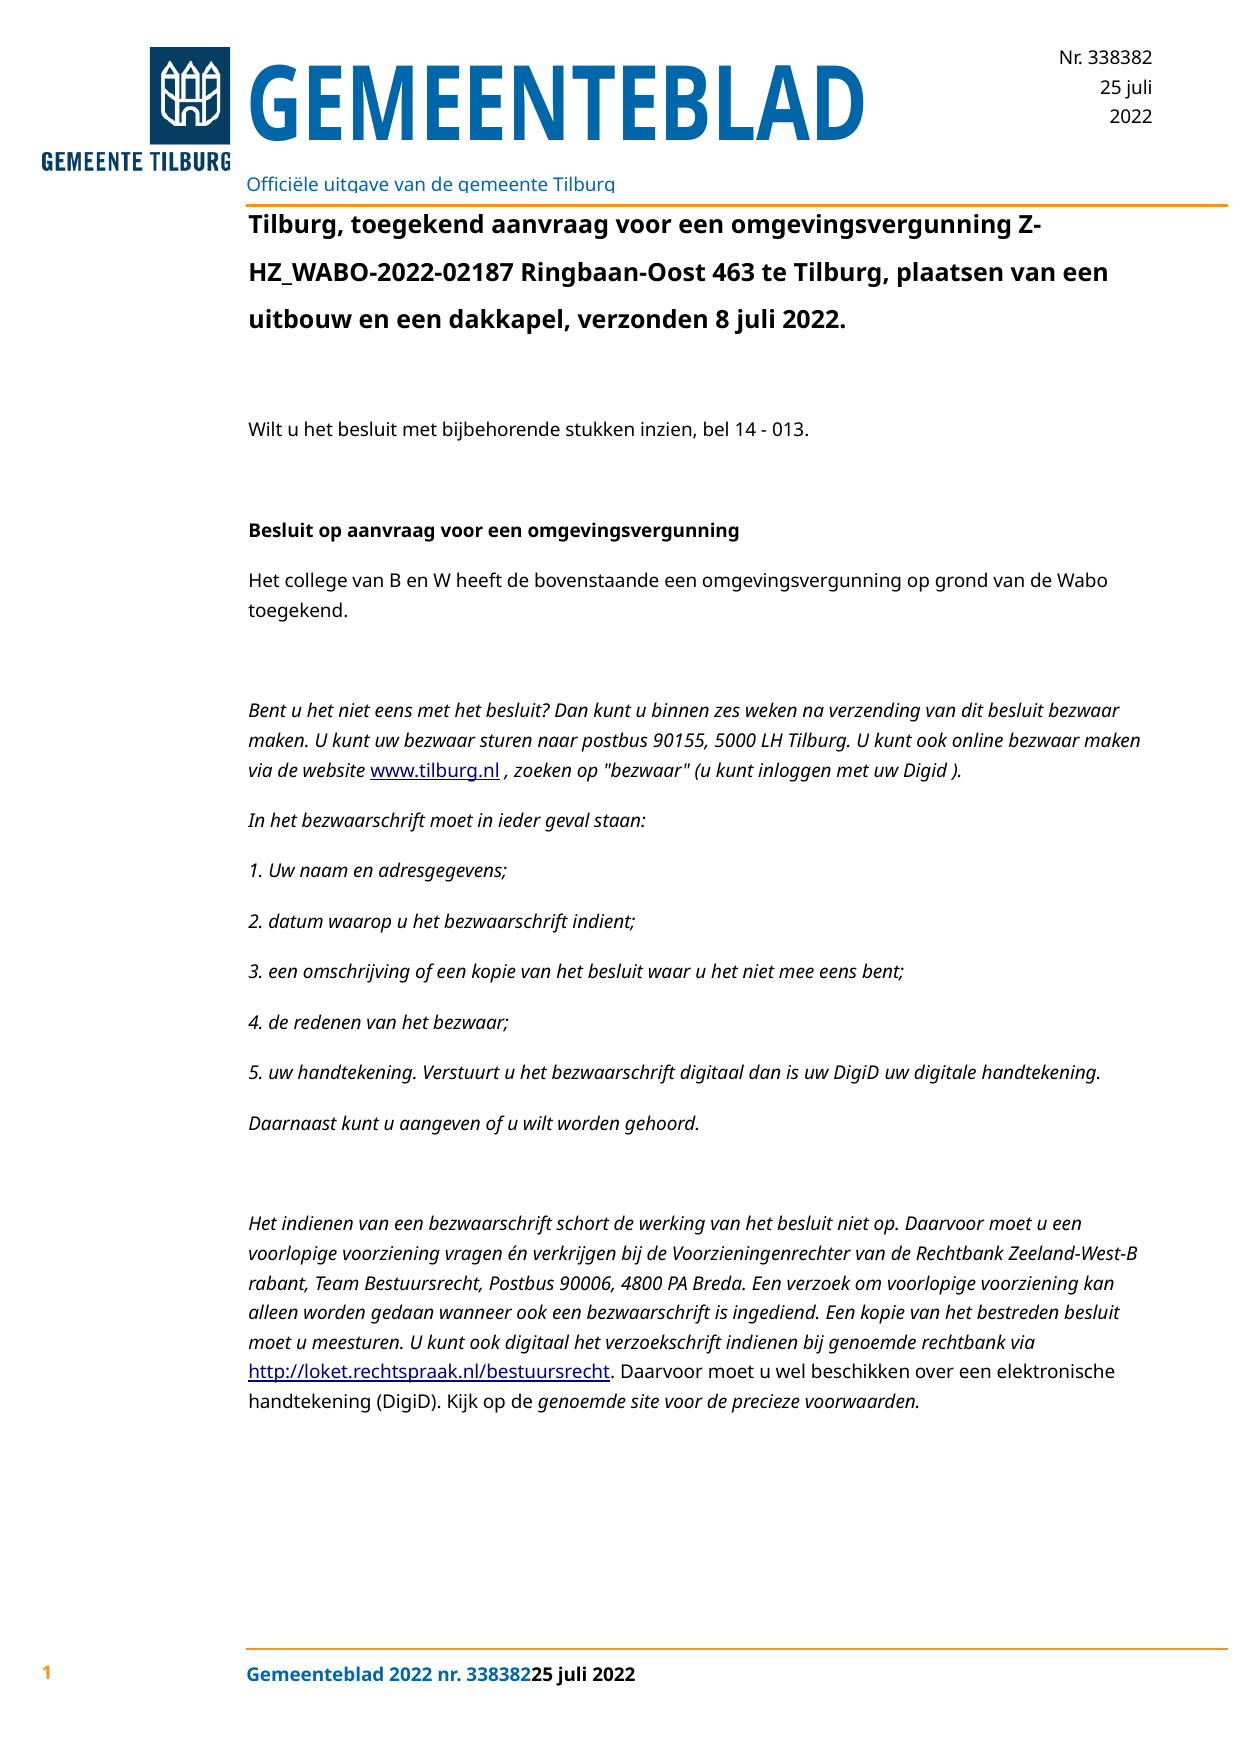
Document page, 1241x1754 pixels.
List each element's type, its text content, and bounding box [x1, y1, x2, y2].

text 5. uw handtekening. Verstuurt u het bezwaarschrift digitaal dan is uw DigiD uw digitale handtekening. [248, 1059, 1152, 1085]
text Besluit op aanvraag voor een omgevingsvergunning [248, 517, 1152, 542]
text Daarnaast kunt u aangeven of u wilt worden gehoord. [248, 1110, 1152, 1135]
text Wilt u het besluit met bijbehorende stukken inzien, bel 14 - 013. [248, 416, 1152, 442]
picture [41, 47, 231, 172]
text 3. een omschrijving of een kopie van het besluit waar u het niet mee eens bent; [248, 958, 1152, 984]
text Het college van B en W heeft de bovenstaande een omgevingsvergunning op grond van de Wabo toegekend. [248, 567, 1152, 622]
text Tilburg, toegekend aanvraag voor een omgevingsvergunning Z-HZ_WABO-2022-02187 Ringbaan-Oost 463 te Tilburg, plaatsen van een uitbouw en een dakkapel, verzonden 8 juli 2022. [248, 207, 1152, 336]
text Het indienen van een bezwaarschrift schort de werking van het besluit niet op. Daarvoor moet u een voorlopige voorziening vragen én verkrijgen bij de Voorzieningenrechter van de Rechtbank Zeeland-West-B rabant, Team Bestuursrecht, Postbus 90006, 4800 PA Breda. Een verzoek om voorlopige voorziening kan alleen worden gedaan wanneer ook een bezwaarschrift is ingediend. Een kopie van het bestreden besluit moet u meesturen. U kunt ook digitaal het verzoekschrift indienen bij genoemde rechtbank via http://loket.rechtspraak.nl/bestuursrecht. Daarvoor moet u wel beschikken over een elektronische handtekening (DigiD). Kijk op de genoemde site voor de precieze voorwaarden. [248, 1211, 1152, 1414]
text 2. datum waarop u het bezwaarschrift indient; [248, 908, 1152, 934]
text In het bezwaarschrift moet in ieder geval staan: [248, 807, 1152, 833]
text 1. Uw naam en adresgegevens; [248, 858, 1152, 883]
text 4. de redenen van het bezwaar; [248, 1009, 1152, 1034]
text Bent u het niet eens met het besluit? Dan kunt u binnen zes weken na verzending van dit besluit bezwaar maken. U kunt uw bezwaar sturen naar postbus 90155, 5000 LH Tilburg. U kunt ook online bezwaar maken via de website www.tilburg.nl , zoeken op "bezwaar" (u kunt inloggen met uw Digid ). [248, 698, 1152, 782]
